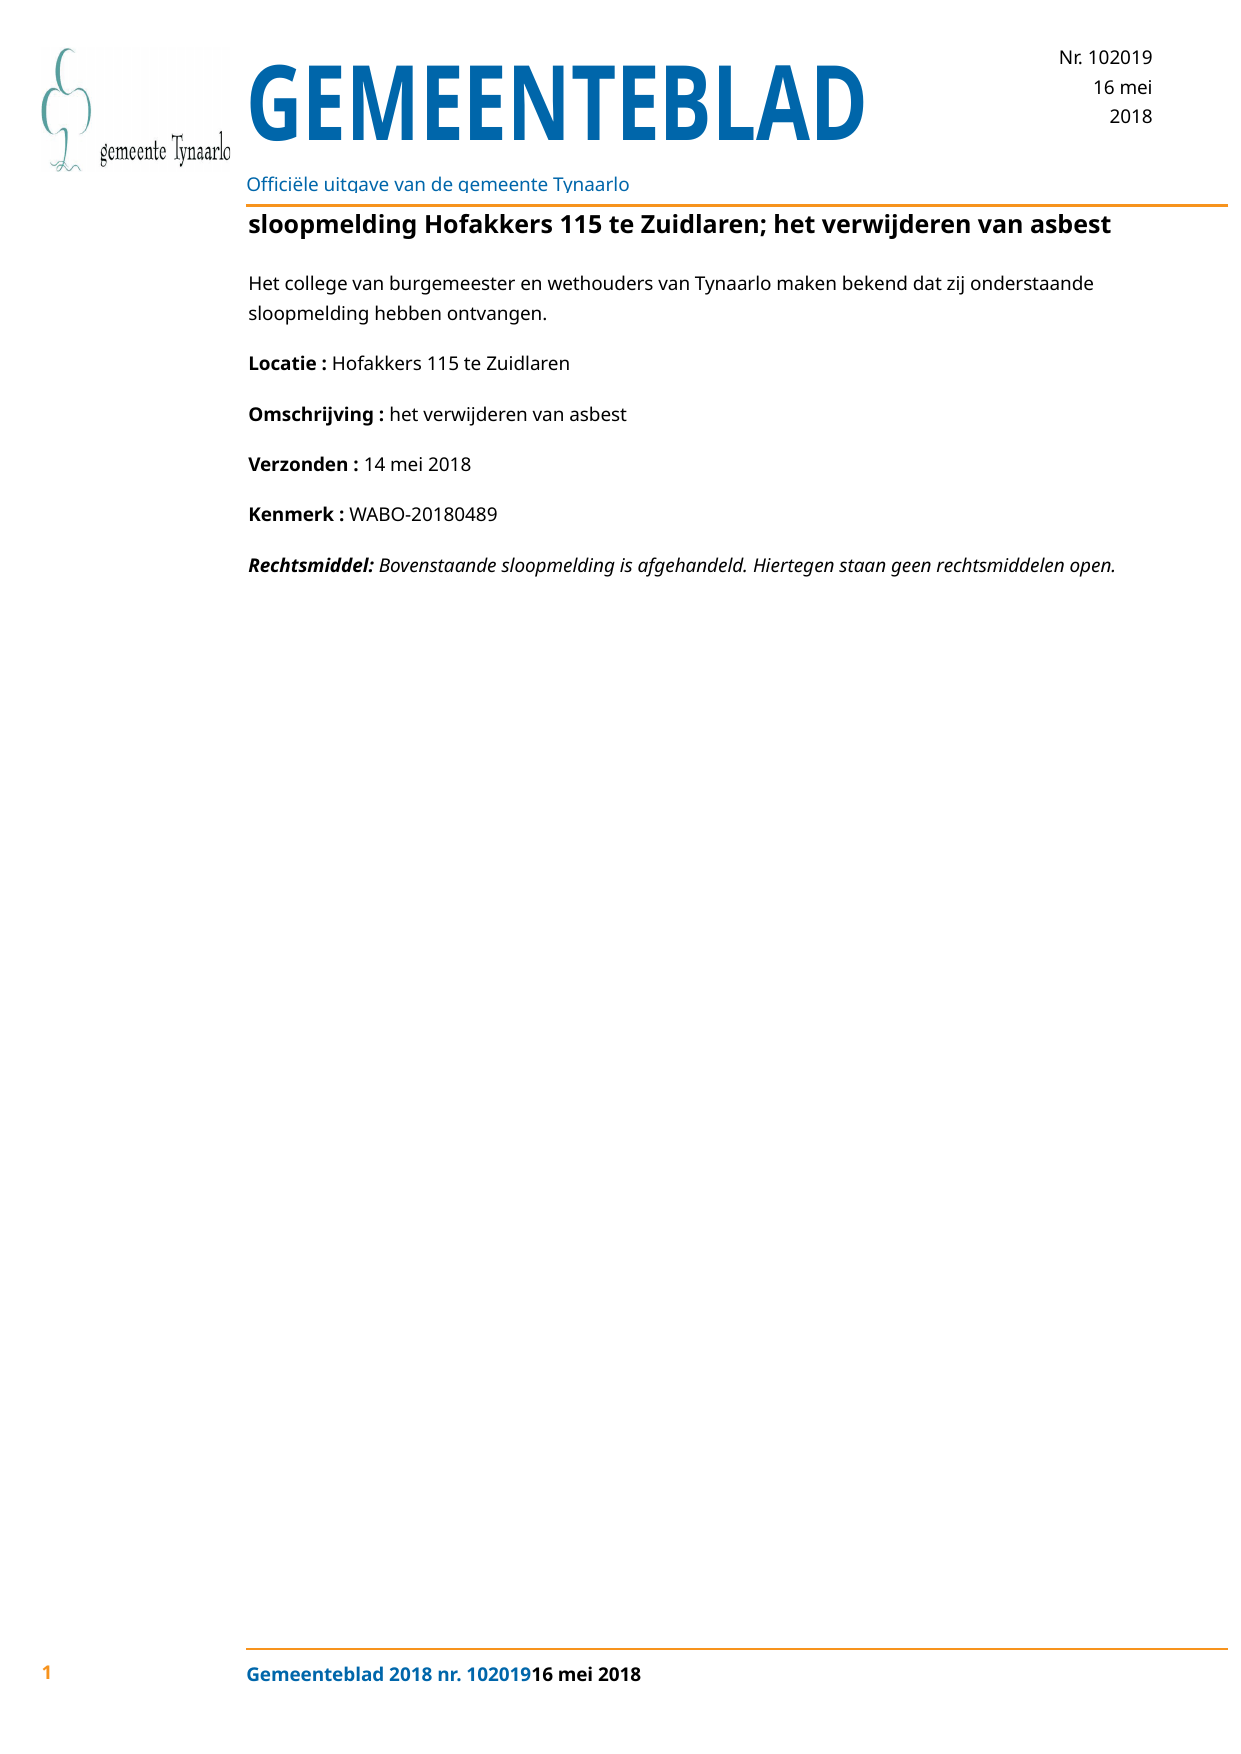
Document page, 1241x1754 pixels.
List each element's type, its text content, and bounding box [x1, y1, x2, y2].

picture [41, 47, 231, 172]
text Rechtsmiddel: Bovenstaande sloopmelding is afgehandeld. Hiertegen staan geen rechtsmiddelen open. [248, 552, 1152, 578]
text sloopmelding Hofakkers 115 te Zuidlaren; het verwijderen van asbest [248, 207, 1152, 241]
text Locatie : Hofakkers 115 te Zuidlaren [248, 350, 1152, 376]
text Omschrijving : het verwijderen van asbest [248, 401, 1152, 426]
text Kenmerk : WABO-20180489 [248, 502, 1152, 527]
text Het college van burgemeester en wethouders van Tynaarlo maken bekend dat zij onderstaande sloopmelding hebben ontvangen. [248, 270, 1152, 326]
text Verzonden : 14 mei 2018 [248, 451, 1152, 477]
